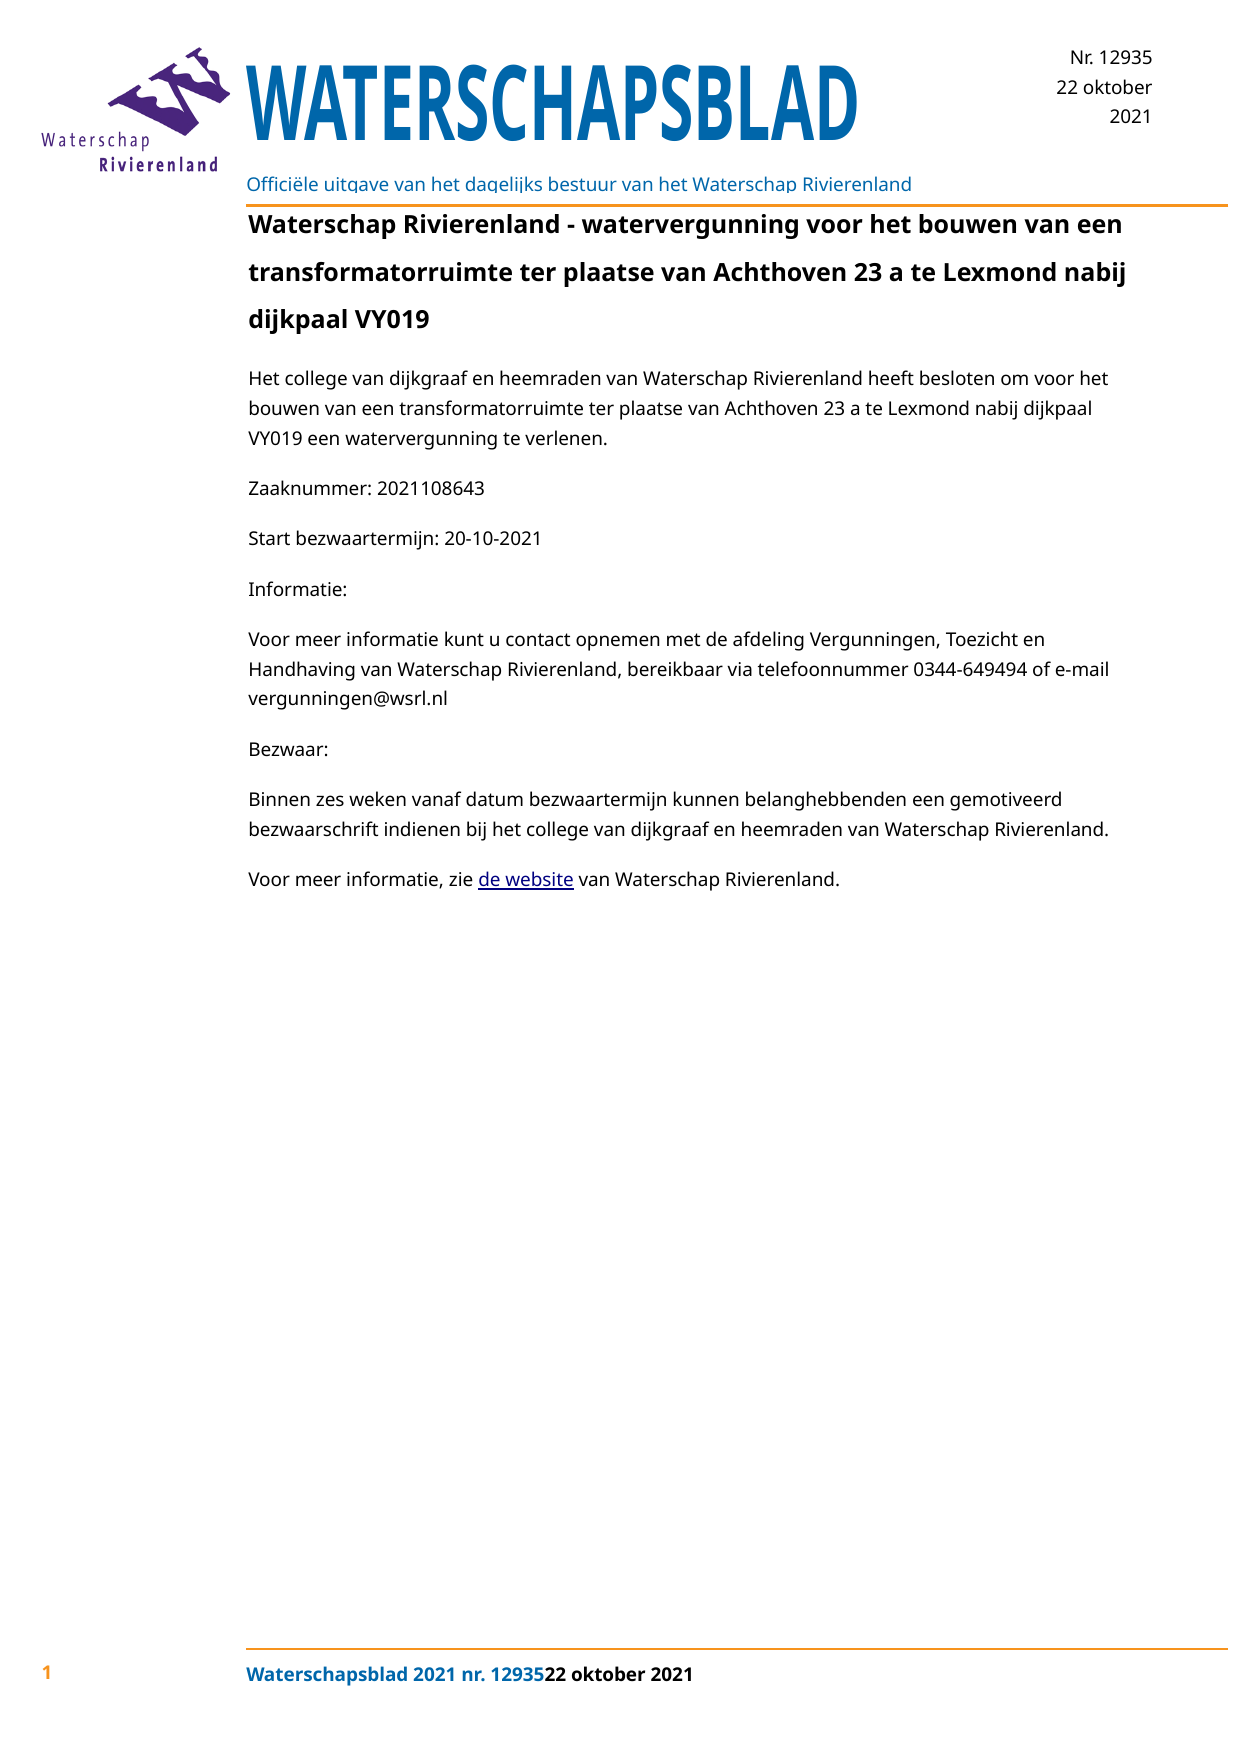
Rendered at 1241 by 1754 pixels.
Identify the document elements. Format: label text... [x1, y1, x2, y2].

text Voor meer informatie, zie de website van Waterschap Rivierenland. [248, 866, 1152, 892]
text Binnen zes weken vanaf datum bezwaartermijn kunnen belanghebbenden een gemotiveerd bezwaarschrift indienen bij het college van dijkgraaf en heemraden van Waterschap Rivierenland. [248, 786, 1152, 842]
text Bezwaar: [248, 736, 1152, 762]
text Informatie: [248, 576, 1152, 602]
text Voor meer informatie kunt u contact opnemen met de afdeling Vergunningen, Toezicht en Handhaving van Waterschap Rivierenland, bereikbaar via telefoonnummer 0344-649494 of e-mail vergunningen@wsrl.nl [248, 626, 1152, 711]
picture [41, 47, 231, 172]
text Waterschap Rivierenland - watervergunning voor het bouwen van een transformatorruimte ter plaatse van Achthoven 23 a te Lexmond nabij dijkpaal VY019 [248, 207, 1152, 336]
text Het college van dijkgraaf en heemraden van Waterschap Rivierenland heeft besloten om voor het bouwen van een transformatorruimte ter plaatse van Achthoven 23 a te Lexmond nabij dijkpaal VY019 een watervergunning te verlenen. [248, 366, 1152, 450]
text Start bezwaartermijn: 20-10-2021 [248, 526, 1152, 551]
text Zaaknummer: 2021108643 [248, 475, 1152, 501]
